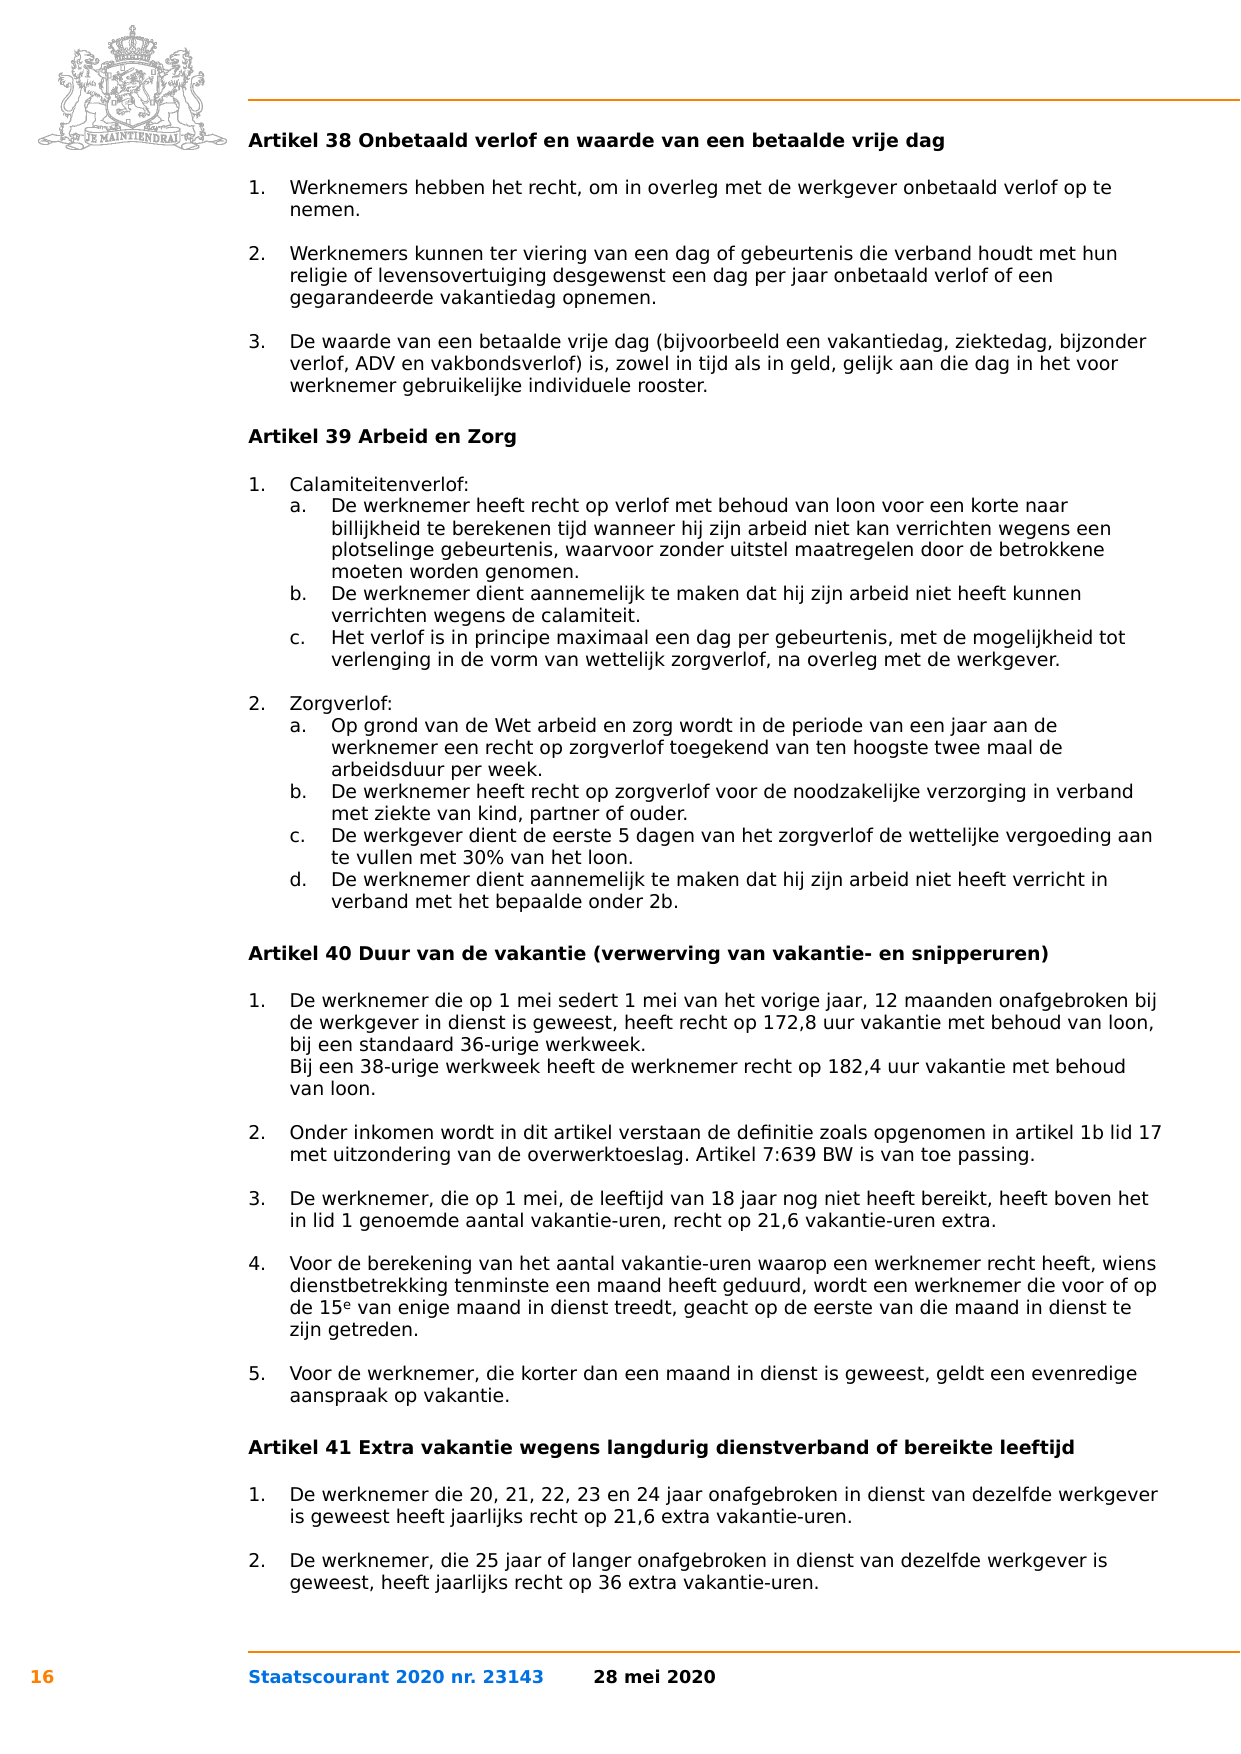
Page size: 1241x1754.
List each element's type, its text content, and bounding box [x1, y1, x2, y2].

text c. De werkgever dient de eerste 5 dagen van het zorgverlof de wettelijke vergoeding aan te vullen met 30% van het loon. [289, 825, 1163, 869]
text 4. Voor de berekening van het aantal vakantie-uren waarop een werknemer recht heeft, wiens dienstbetrekking tenminste een maand heeft geduurd, wordt een werknemer die voor of op de 15e van enige maand in dienst treedt, geacht op de eerste van die maand in dienst te zijn getreden. [248, 1253, 1163, 1341]
text a. Op grond van de Wet arbeid en zorg wordt in de periode van een jaar aan de werknemer een recht op zorgverlof toegekend van ten hoogste twee maal de arbeidsduur per week. [289, 715, 1163, 781]
text d. De werknemer dient aannemelijk te maken dat hij zijn arbeid niet heeft verricht in verband met het bepaalde onder 2b. [289, 869, 1163, 913]
text 2. Onder inkomen wordt in dit artikel verstaan de definitie zoals opgenomen in artikel 1b lid 17 met uitzondering van de overwerktoeslag. Artikel 7:639 BW is van toe passing. [248, 1122, 1163, 1166]
text b. De werknemer dient aannemelijk te maken dat hij zijn arbeid niet heeft kunnen verrichten wegens de calamiteit. [289, 583, 1163, 627]
text 2. De werknemer, die 25 jaar of langer onafgebroken in dienst van dezelfde werkgever is geweest, heeft jaarlijks recht op 36 extra vakantie-uren. [248, 1550, 1163, 1594]
text c. Het verlof is in principe maximaal een dag per gebeurtenis, met de mogelijkheid tot verlenging in de vorm van wettelijk zorgverlof, na overleg met de werkgever. [289, 627, 1163, 671]
text 3. De waarde van een betaalde vrije dag (bijvoorbeeld een vakantiedag, ziektedag, bijzonder verlof, ADV en vakbondsverlof) is, zowel in tijd als in geld, gelijk aan die dag in het voor werknemer gebruikelijke individuele rooster. [248, 331, 1163, 396]
text 1. De werknemer die 20, 21, 22, 23 en 24 jaar onafgebroken in dienst van dezelfde werkgever is geweest heeft jaarlijks recht op 21,6 extra vakantie-uren. [248, 1484, 1163, 1528]
text 2. Werknemers kunnen ter viering van een dag of gebeurtenis die verband houdt met hun religie of levensovertuiging desgewenst een dag per jaar onbetaald verlof of een gegarandeerde vakantiedag opnemen. [248, 243, 1163, 309]
text a. De werknemer heeft recht op verlof met behoud van loon voor een korte naar billijkheid te berekenen tijd wanneer hij zijn arbeid niet kan verrichten wegens een plotselinge gebeurtenis, waarvoor zonder uitstel maatregelen door de betrokkene moeten worden genomen. [289, 495, 1163, 583]
subtitle Artikel 40 Duur van de vakantie (verwerving van vakantie- en snipperuren) [248, 943, 1163, 965]
text 1. Werknemers hebben het recht, om in overleg met de werkgever onbetaald verlof op te nemen. [248, 177, 1163, 221]
text 2. Zorgverlof: [248, 693, 1163, 715]
text 1. De werknemer die op 1 mei sedert 1 mei van het vorige jaar, 12 maanden onafgebroken bij de werkgever in dienst is geweest, heeft recht op 172,8 uur vakantie met behoud van loon, bij een standaard 36-urige werkweek. [248, 990, 1163, 1056]
text Bij een 38-urige werkweek heeft de werknemer recht op 182,4 uur vakantie met behoud van loon. [289, 1056, 1163, 1100]
picture [38, 25, 227, 150]
text 1. Calamiteitenverlof: [248, 473, 1163, 495]
subtitle Artikel 38 Onbetaald verlof en waarde van een betaalde vrije dag [248, 130, 1163, 152]
text 5. Voor de werknemer, die korter dan een maand in dienst is geweest, geldt een evenredige aanspraak op vakantie. [248, 1363, 1163, 1407]
subtitle Artikel 41 Extra vakantie wegens langdurig dienstverband of bereikte leeftijd [248, 1437, 1163, 1459]
text 3. De werknemer, die op 1 mei, de leeftijd van 18 jaar nog niet heeft bereikt, heeft boven het in lid 1 genoemde aantal vakantie-uren, recht op 21,6 vakantie-uren extra. [248, 1187, 1163, 1231]
text b. De werknemer heeft recht op zorgverlof voor de noodzakelijke verzorging in verband met ziekte van kind, partner of ouder. [289, 781, 1163, 825]
subtitle Artikel 39 Arbeid en Zorg [248, 426, 1163, 448]
